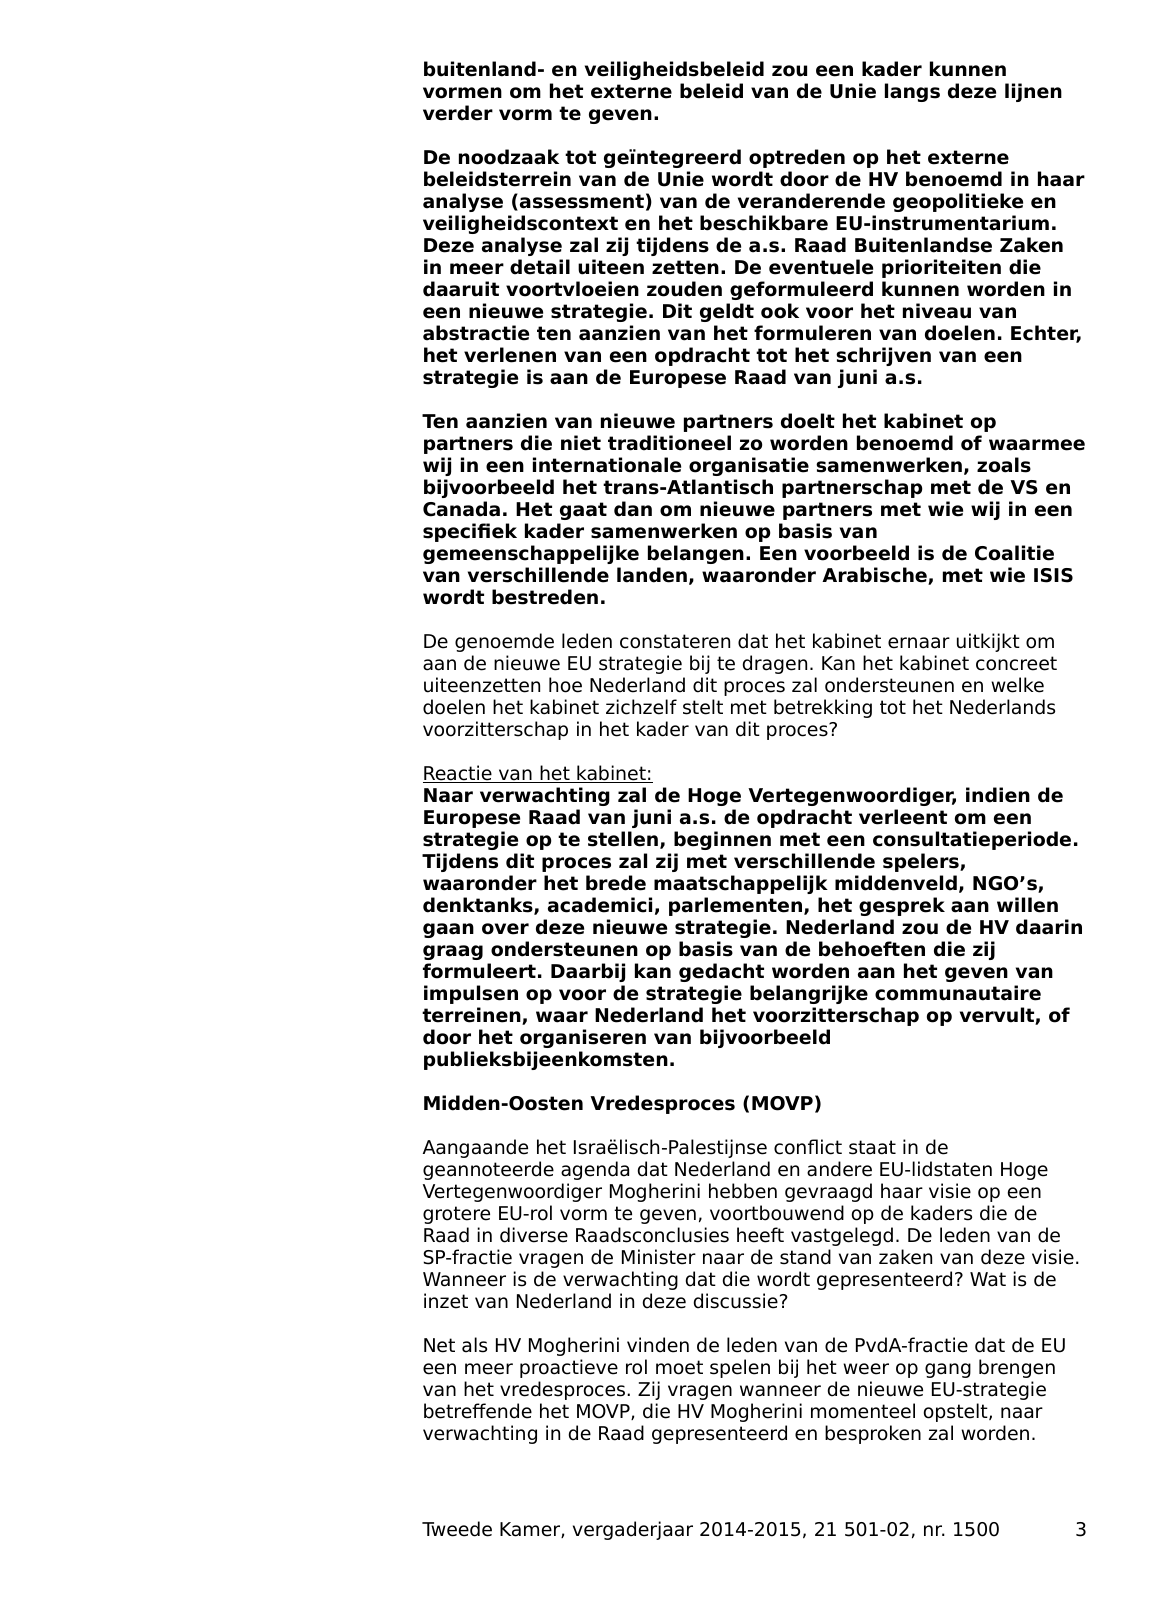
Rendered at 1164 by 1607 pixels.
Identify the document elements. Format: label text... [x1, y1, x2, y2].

text Ten aanzien van nieuwe partners doelt het kabinet op partners die niet traditioneel zo worden benoemd of waarmee wij in een internationale organisatie samenwerken, zoals bijvoorbeeld het trans-Atlantisch partnerschap met de VS en Canada. Het gaat dan om nieuwe partners met wie wij in een specifiek kader samenwerken op basis van gemeenschappelijke belangen. Een voorbeeld is de Coalitie van verschillende landen, waaronder Arabische, met wie ISIS wordt bestreden. [422, 411, 1087, 609]
text Aangaande het Israëlisch-Palestijnse conflict staat in de geannoteerde agenda dat Nederland en andere EU-lidstaten Hoge Vertegenwoordiger Mogherini hebben gevraagd haar visie op een grotere EU-rol vorm te geven, voortbouwend op de kaders die de Raad in diverse Raadsconclusies heeft vastgelegd. De leden van de SP-fractie vragen de Minister naar de stand van zaken van deze visie. Wanneer is de verwachting dat die wordt gepresenteerd? Wat is de inzet van Nederland in deze discussie? [422, 1137, 1087, 1313]
subtitle Midden-Oosten Vredesproces (MOVP) [422, 1093, 1087, 1115]
text Naar verwachting zal de Hoge Vertegenwoordiger, indien de Europese Raad van juni a.s. de opdracht verleent om een strategie op te stellen, beginnen met een consultatieperiode. Tijdens dit proces zal zij met verschillende spelers, waaronder het brede maatschappelijk middenveld, NGO’s, denktanks, academici, parlementen, het gesprek aan willen gaan over deze nieuwe strategie. Nederland zou de HV daarin graag ondersteunen op basis van de behoeften die zij formuleert. Daarbij kan gedacht worden aan het geven van impulsen op voor de strategie belangrijke communautaire terreinen, waar Nederland het voorzitterschap op vervult, of door het organiseren van bijvoorbeeld publieksbijeenkomsten. [422, 785, 1087, 1071]
text Reactie van het kabinet: [422, 763, 1087, 785]
text Net als HV Mogherini vinden de leden van de PvdA-fractie dat de EU een meer proactieve rol moet spelen bij het weer op gang brengen van het vredesproces. Zij vragen wanneer de nieuwe EU-strategie betreffende het MOVP, die HV Mogherini momenteel opstelt, naar verwachting in de Raad gepresenteerd en besproken zal worden. [422, 1335, 1087, 1445]
text De genoemde leden constateren dat het kabinet ernaar uitkijkt om aan de nieuwe EU strategie bij te dragen. Kan het kabinet concreet uiteenzetten hoe Nederland dit proces zal ondersteunen en welke doelen het kabinet zichzelf stelt met betrekking tot het Nederlands voorzitterschap in het kader van dit proces? [422, 631, 1087, 741]
text buitenland- en veiligheidsbeleid zou een kader kunnen vormen om het externe beleid van de Unie langs deze lijnen verder vorm te geven. [422, 59, 1087, 125]
text De noodzaak tot geïntegreerd optreden op het externe beleidsterrein van de Unie wordt door de HV benoemd in haar analyse (assessment) van de veranderende geopolitieke en veiligheidscontext en het beschikbare EU-instrumentarium. Deze analyse zal zij tijdens de a.s. Raad Buitenlandse Zaken in meer detail uiteen zetten. De eventuele prioriteiten die daaruit voortvloeien zouden geformuleerd kunnen worden in een nieuwe strategie. Dit geldt ook voor het niveau van abstractie ten aanzien van het formuleren van doelen. Echter, het verlenen van een opdracht tot het schrijven van een strategie is aan de Europese Raad van juni a.s. [422, 147, 1087, 389]
